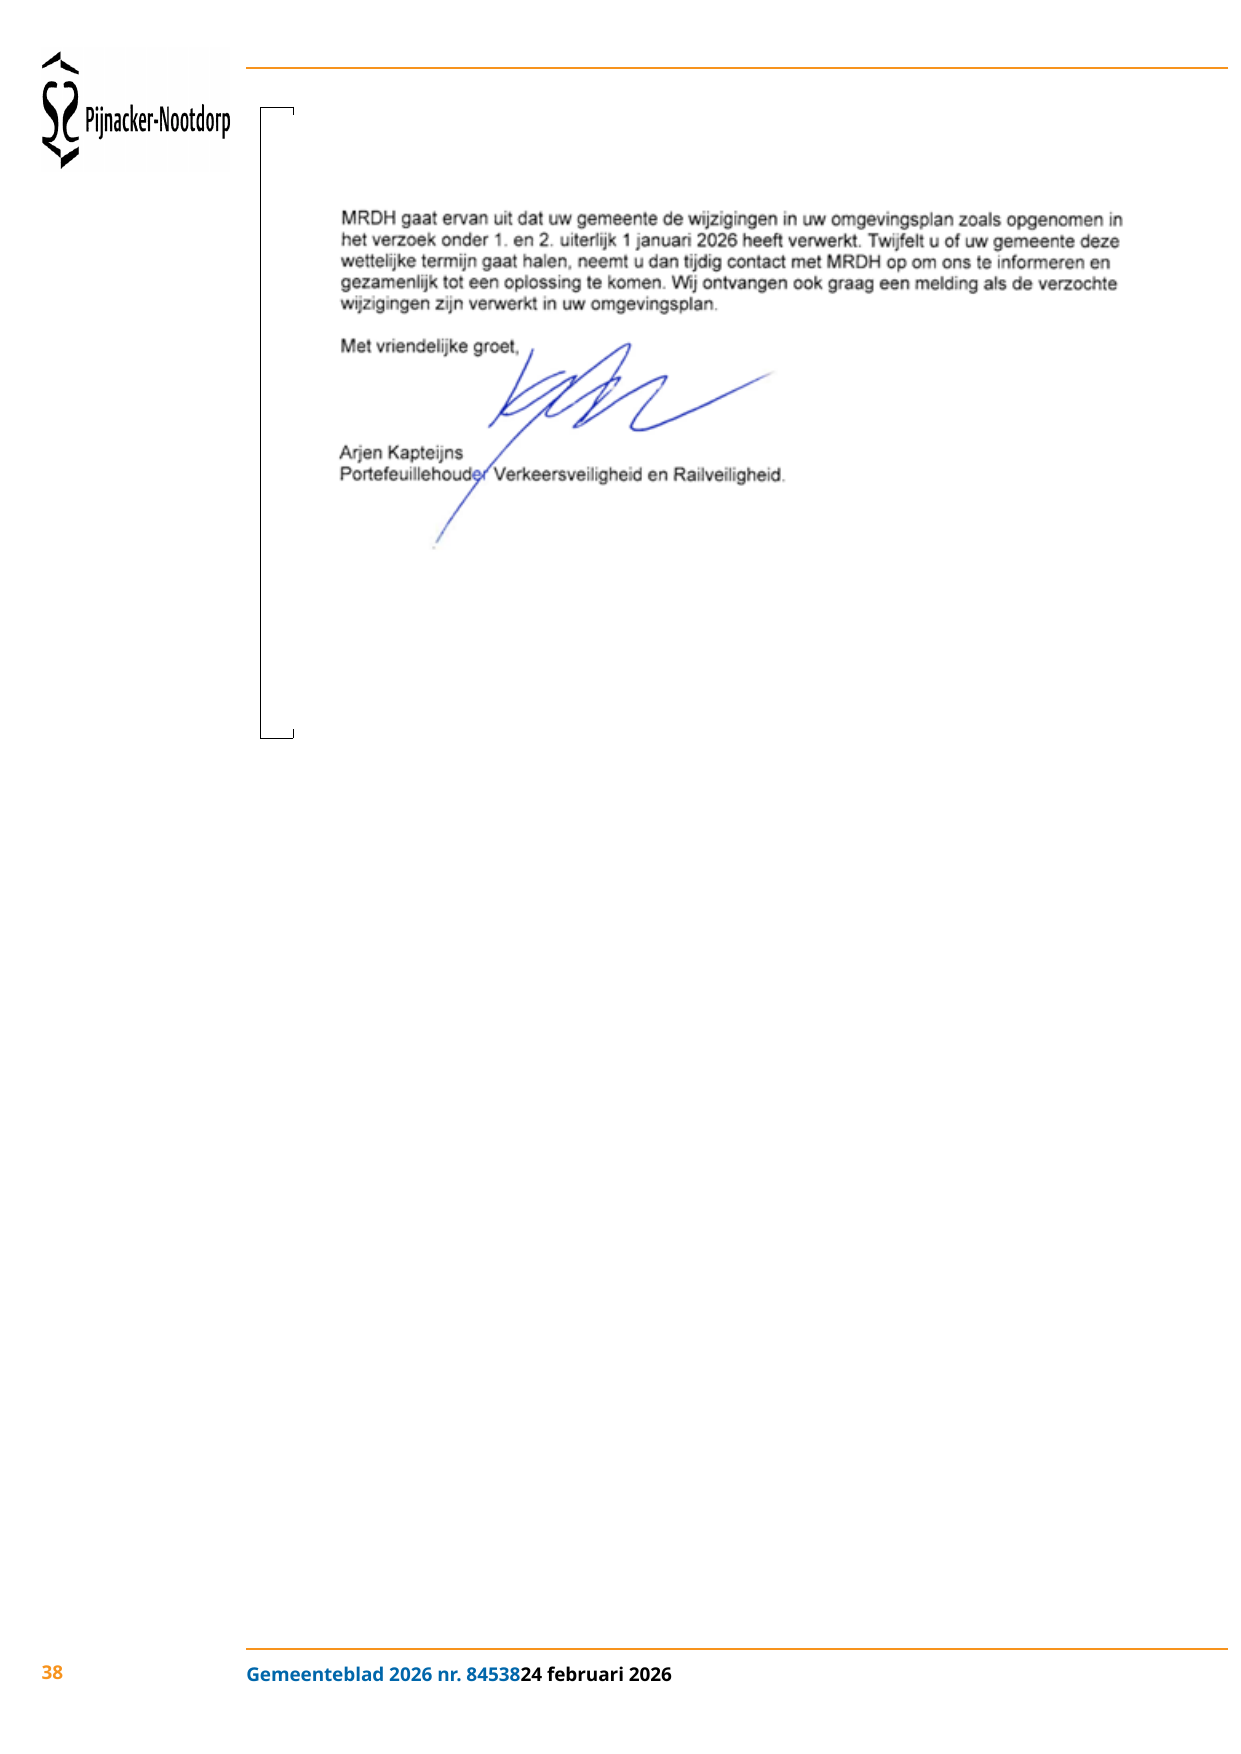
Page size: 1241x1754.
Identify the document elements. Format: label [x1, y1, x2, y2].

picture [41, 47, 231, 172]
picture [268, 115, 1155, 729]
